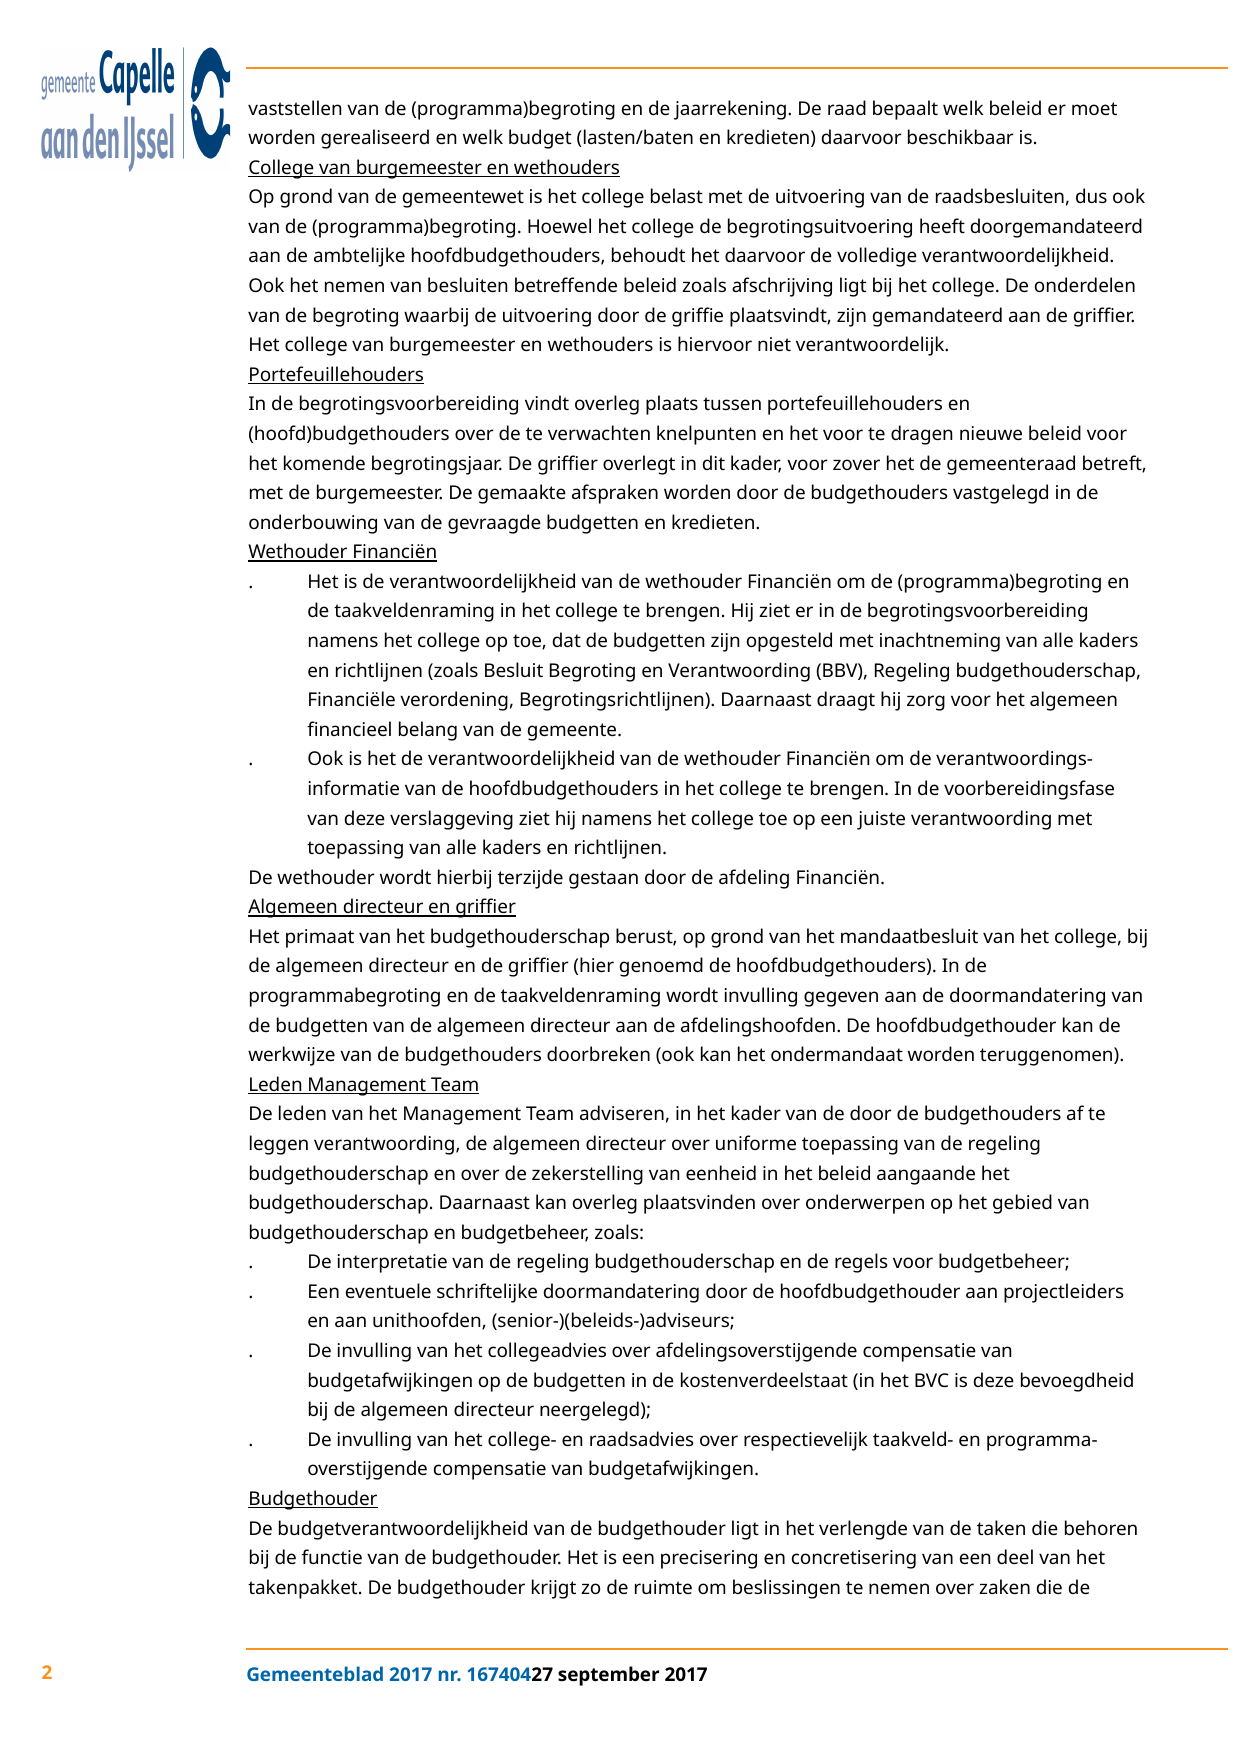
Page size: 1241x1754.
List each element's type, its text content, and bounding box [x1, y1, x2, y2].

list De interpretatie van de regeling budgethouderschap en de regels voor budgetbeheer; [248, 1248, 1152, 1274]
text Het primaat van het budgethouderschap berust, op grond van het mandaatbesluit van het college, bij de algemeen directeur en de griffier (hier genoemd de hoofdbudgethouders). In de programmabegroting en de taakveldenraming wordt invulling gegeven aan de doormandatering van de budgetten van de algemeen directeur aan de afdelingshoofden. De hoofdbudgethouder kan de werkwijze van de budgethouders doorbreken (ook kan het ondermandaat worden teruggenomen). [248, 923, 1152, 1067]
text Wethouder Financiën [248, 538, 1152, 564]
picture [41, 47, 231, 172]
text Algemeen directeur en griffier [248, 893, 1152, 919]
text De leden van het Management Team adviseren, in het kader van de door de budgethouders af te leggen verantwoording, de algemeen directeur over uniforme toepassing van de regeling budgethouderschap en over de zekerstelling van eenheid in het beleid aangaande het budgethouderschap. Daarnaast kan overleg plaatsvinden over onderwerpen op het gebied van budgethouderschap en budgetbeheer, zoals: [248, 1101, 1152, 1245]
text Portefeuillehouders [248, 361, 1152, 387]
text De wethouder wordt hierbij terzijde gestaan door de afdeling Financiën. [248, 864, 1152, 890]
text Op grond van de gemeentewet is het college belast met de uitvoering van de raadsbesluiten, dus ook van de (programma)begroting. Hoewel het college de begrotingsuitvoering heeft doorgemandateerd aan de ambtelijke hoofdbudgethouders, behoudt het daarvoor de volledige verantwoordelijkheid. Ook het nemen van besluiten betreffende beleid zoals afschrijving ligt bij het college. De onderdelen van de begroting waarbij de uitvoering door de griffie plaatsvindt, zijn gemandateerd aan de griffier. Het college van burgemeester en wethouders is hiervoor niet verantwoordelijk. [248, 183, 1152, 357]
text vaststellen van de (programma)begroting en de jaarrekening. De raad bepaalt welk beleid er moet worden gerealiseerd en welk budget (lasten/baten en kredieten) daarvoor beschikbaar is. [248, 95, 1152, 150]
list Het is de verantwoordelijkheid van de wethouder Financiën om de (programma)begroting en de taakveldenraming in het college te brengen. Hij ziet er in de begrotingsvoorbereiding namens het college op toe, dat de budgetten zijn opgesteld met inachtneming van alle kaders en richtlijnen (zoals Besluit Begroting en Verantwoording (BBV), Regeling budgethouderschap, Financiële verordening, Begrotingsrichtlijnen). Daarnaast draagt hij zorg voor het algemeen financieel belang van de gemeente. [248, 568, 1152, 742]
list Een eventuele schriftelijke doormandatering door de hoofdbudgethouder aan projectleiders en aan unithoofden, (senior-)(beleids-)adviseurs; [248, 1278, 1152, 1333]
list De invulling van het collegeadvies over afdelingsoverstijgende compensatie van budgetafwijkingen op de budgetten in de kostenverdeelstaat (in het BVC is deze bevoegdheid bij de algemeen directeur neergelegd); [248, 1337, 1152, 1422]
text In de begrotingsvoorbereiding vindt overleg plaats tussen portefeuillehouders en (hoofd)budgethouders over de te verwachten knelpunten en het voor te dragen nieuwe beleid voor het komende begrotingsjaar. De griffier overlegt in dit kader, voor zover het de gemeenteraad betreft, met de burgemeester. De gemaakte afspraken worden door de budgethouders vastgelegd in de onderbouwing van de gevraagde budgetten en kredieten. [248, 391, 1152, 535]
text Budgethouder [248, 1485, 1152, 1511]
text Leden Management Team [248, 1071, 1152, 1097]
list De invulling van het college- en raadsadvies over respectievelijk taakveld- en programma-overstijgende compensatie van budgetafwijkingen. [248, 1426, 1152, 1481]
text College van burgemeester en wethouders [248, 154, 1152, 180]
text De budgetverantwoordelijkheid van de budgethouder ligt in het verlengde van de taken die behoren bij de functie van de budgethouder. Het is een precisering en concretisering van een deel van het takenpakket. De budgethouder krijgt zo de ruimte om beslissingen te nemen over zaken die de [248, 1515, 1152, 1600]
list Ook is het de verantwoordelijkheid van de wethouder Financiën om de verantwoordings-informatie van de hoofdbudgethouders in het college te brengen. In de voorbereidingsfase van deze verslaggeving ziet hij namens het college toe op een juiste verantwoording met toepassing van alle kaders en richtlijnen. [248, 746, 1152, 860]
